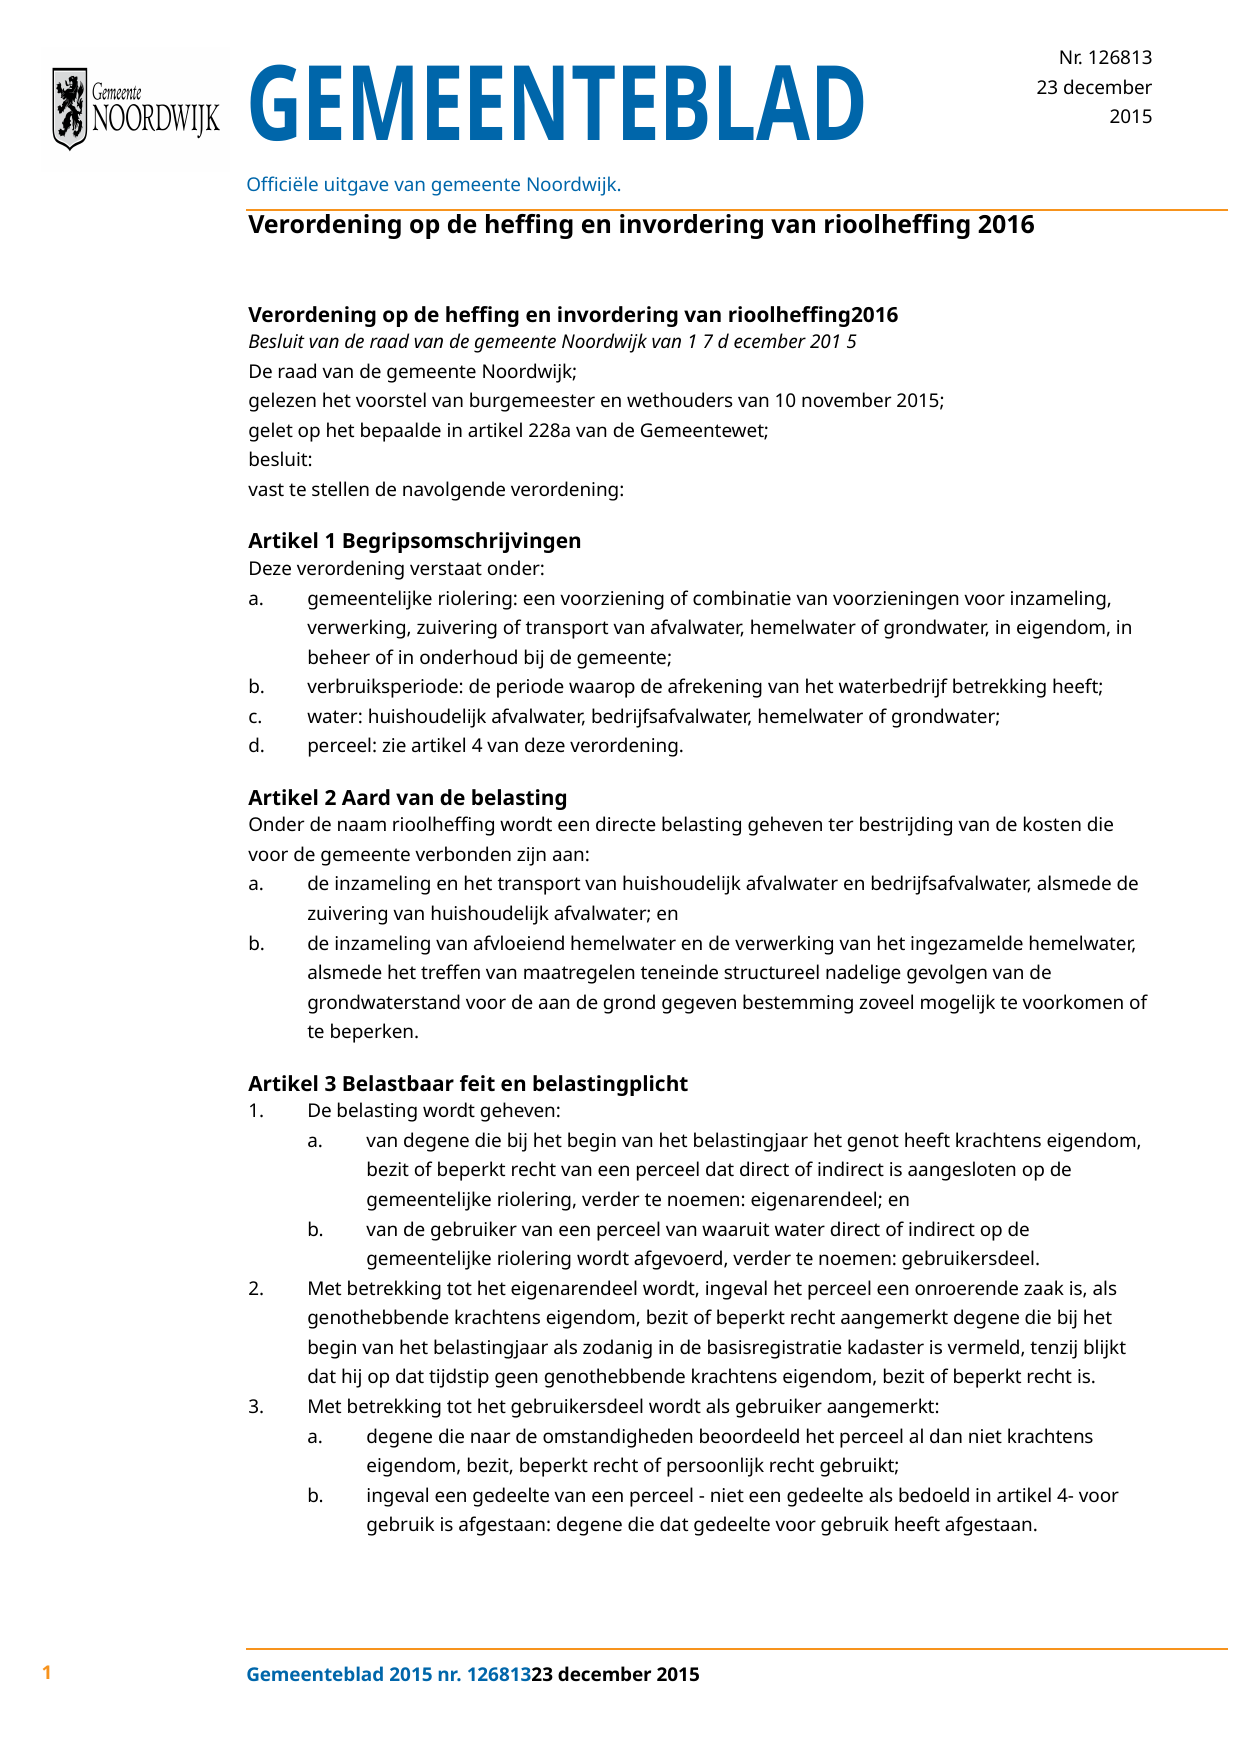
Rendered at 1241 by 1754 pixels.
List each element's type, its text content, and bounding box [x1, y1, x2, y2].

text De raad van de gemeente Noordwijk; [248, 358, 1152, 384]
list perceel: zie artikel 4 van deze verordening. [248, 733, 1152, 758]
list van de gebruiker van een perceel van waaruit water direct of indirect op de gemeentelijke riolering wordt afgevoerd, verder te noemen: gebruikersdeel. [307, 1216, 1152, 1271]
text gelet op het bepaalde in artikel 228a van de Gemeentewet; [248, 417, 1152, 443]
picture [41, 47, 231, 172]
text Deze verordening verstaat onder: [248, 555, 1152, 581]
list Met betrekking tot het eigenarendeel wordt, ingeval het perceel een onroerende zaak is, als genothebbende krachtens eigendom, bezit of beperkt recht aangemerkt degene die bij het begin van het belastingjaar als zodanig in de basisregistratie kadaster is vermeld, tenzij blijkt dat hij op dat tijdstip geen genothebbende krachtens eigendom, bezit of beperkt recht is. [248, 1275, 1152, 1389]
list de inzameling van afvloeiend hemelwater en de verwerking van het ingezamelde hemelwater, alsmede het treffen van maatregelen teneinde structureel nadelige gevolgen van de grondwaterstand voor de aan de grond gegeven bestemming zoveel mogelijk te voorkomen of te beperken. [248, 930, 1152, 1044]
text Onder de naam rioolheffing wordt een directe belasting geheven ter bestrijding van de kosten die voor de gemeente verbonden zijn aan: [248, 811, 1152, 867]
list van degene die bij het begin van het belastingjaar het genot heeft krachtens eigendom, bezit of beperkt recht van een perceel dat direct of indirect is aangesloten op de gemeentelijke riolering, verder te noemen: eigenarendeel; en [307, 1127, 1152, 1212]
list Met betrekking tot het gebruikersdeel wordt als gebruiker aangemerkt: [248, 1393, 1152, 1419]
text Artikel 3 Belastbaar feit en belastingplicht [248, 1069, 1152, 1097]
list verbruiksperiode: de periode waarop de afrekening van het waterbedrijf betrekking heeft; [248, 673, 1152, 699]
text Verordening op de heffing en invordering van rioolheffing 2016 [248, 211, 1152, 241]
text Verordening op de heffing en invordering van rioolheffing2016 [248, 300, 1152, 328]
list de inzameling en het transport van huishoudelijk afvalwater en bedrijfsafvalwater, alsmede de zuivering van huishoudelijk afvalwater; en [248, 871, 1152, 926]
text gelezen het voorstel van burgemeester en wethouders van 10 november 2015; [248, 387, 1152, 413]
list gemeentelijke riolering: een voorziening of combinatie van voorzieningen voor inzameling, verwerking, zuivering of transport van afvalwater, hemelwater of grondwater, in eigendom, in beheer of in onderhoud bij de gemeente; [248, 585, 1152, 669]
list degene die naar de omstandigheden beoordeeld het perceel al dan niet krachtens eigendom, bezit, beperkt recht of persoonlijk recht gebruikt; [307, 1423, 1152, 1478]
text Besluit van de raad van de gemeente Noordwijk van 1 7 d ecember 201 5 [248, 328, 1152, 354]
list De belasting wordt geheven: [248, 1097, 1152, 1123]
text besluit: [248, 447, 1152, 472]
text Artikel 1 Begripsomschrijvingen [248, 527, 1152, 555]
list water: huishoudelijk afvalwater, bedrijfsafvalwater, hemelwater of grondwater; [248, 703, 1152, 729]
list ingeval een gedeelte van een perceel - niet een gedeelte als bedoeld in artikel 4- voor gebruik is afgestaan: degene die dat gedeelte voor gebruik heeft afgestaan. [307, 1482, 1152, 1537]
text vast te stellen de navolgende verordening: [248, 476, 1152, 502]
text Artikel 2 Aard van de belasting [248, 783, 1152, 811]
